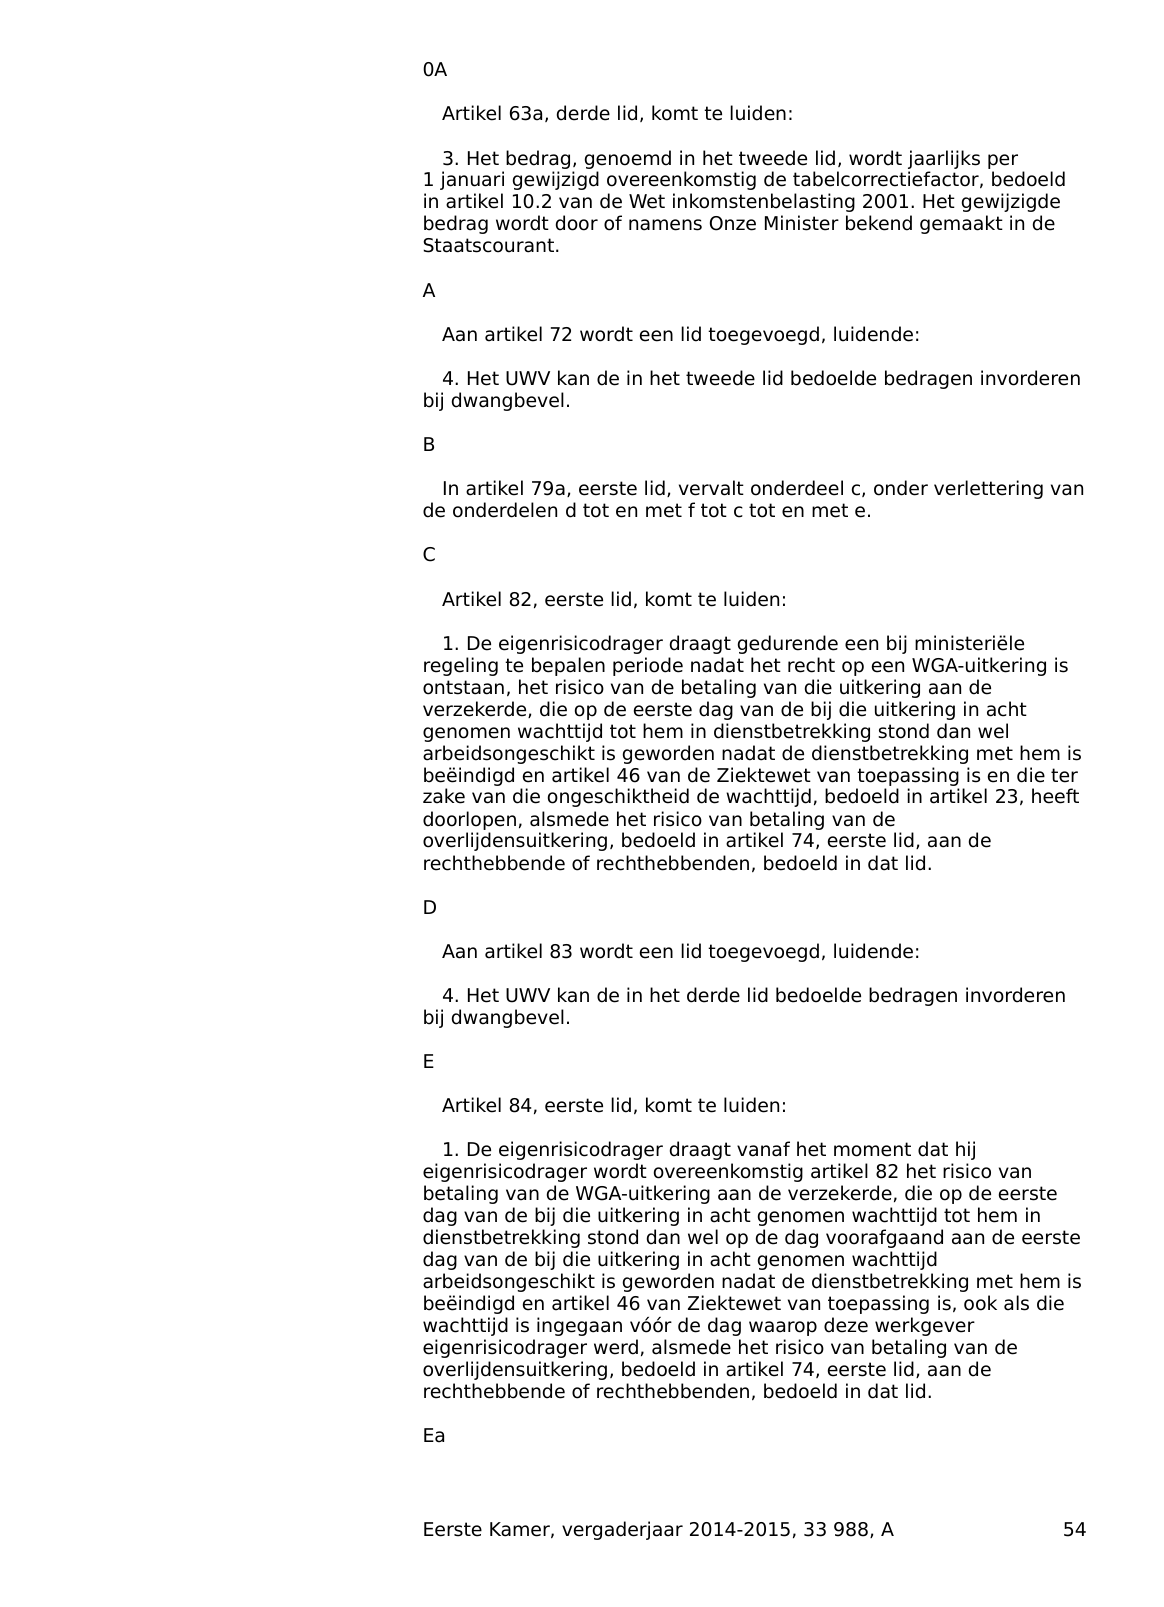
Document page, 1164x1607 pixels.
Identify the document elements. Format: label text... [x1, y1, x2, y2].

text Artikel 84, eerste lid, komt te luiden: [422, 1095, 1087, 1117]
text E [422, 1051, 1087, 1073]
text B [422, 434, 1087, 456]
text 1. De eigenrisicodrager draagt vanaf het moment dat hij eigenrisicodrager wordt overeenkomstig artikel 82 het risico van betaling van de WGA-uitkering aan de verzekerde, die op de eerste dag van de bij die uitkering in acht genomen wachttijd tot hem in dienstbetrekking stond dan wel op de dag voorafgaand aan de eerste dag van de bij die uitkering in acht genomen wachttijd arbeidsongeschikt is geworden nadat de dienstbetrekking met hem is beëindigd en artikel 46 van Ziektewet van toepassing is, ook als die wachttijd is ingegaan vóór de dag waarop deze werkgever eigenrisicodrager werd, alsmede het risico van betaling van de overlijdensuitkering, bedoeld in artikel 74, eerste lid, aan de rechthebbende of rechthebbenden, bedoeld in dat lid. [422, 1139, 1087, 1403]
text Aan artikel 72 wordt een lid toegevoegd, luidende: [422, 324, 1087, 346]
text In artikel 79a, eerste lid, vervalt onderdeel c, onder verlettering van de onderdelen d tot en met f tot c tot en met e. [422, 478, 1087, 522]
text 0A [422, 59, 1087, 81]
text Artikel 82, eerste lid, komt te luiden: [422, 588, 1087, 610]
text 1. De eigenrisicodrager draagt gedurende een bij ministeriële regeling te bepalen periode nadat het recht op een WGA-uitkering is ontstaan, het risico van de betaling van die uitkering aan de verzekerde, die op de eerste dag van de bij die uitkering in acht genomen wachttijd tot hem in dienstbetrekking stond dan wel arbeidsongeschikt is geworden nadat de dienstbetrekking met hem is beëindigd en artikel 46 van de Ziektewet van toepassing is en die ter zake van die ongeschiktheid de wachttijd, bedoeld in artikel 23, heeft doorlopen, alsmede het risico van betaling van de overlijdensuitkering, bedoeld in artikel 74, eerste lid, aan de rechthebbende of rechthebbenden, bedoeld in dat lid. [422, 633, 1087, 874]
text 3. Het bedrag, genoemd in het tweede lid, wordt jaarlijks per 1 januari gewijzigd overeenkomstig de tabelcorrectiefactor, bedoeld in artikel 10.2 van de Wet inkomstenbelasting 2001. Het gewijzigde bedrag wordt door of namens Onze Minister bekend gemaakt in de Staatscourant. [422, 147, 1087, 257]
text Ea [422, 1425, 1087, 1447]
text C [422, 544, 1087, 566]
text D [422, 897, 1087, 918]
text 4. Het UWV kan de in het tweede lid bedoelde bedragen invorderen bij dwangbevel. [422, 368, 1087, 412]
text Aan artikel 83 wordt een lid toegevoegd, luidende: [422, 941, 1087, 963]
text Artikel 63a, derde lid, komt te luiden: [422, 103, 1087, 125]
text A [422, 279, 1087, 301]
text 4. Het UWV kan de in het derde lid bedoelde bedragen invorderen bij dwangbevel. [422, 985, 1087, 1029]
